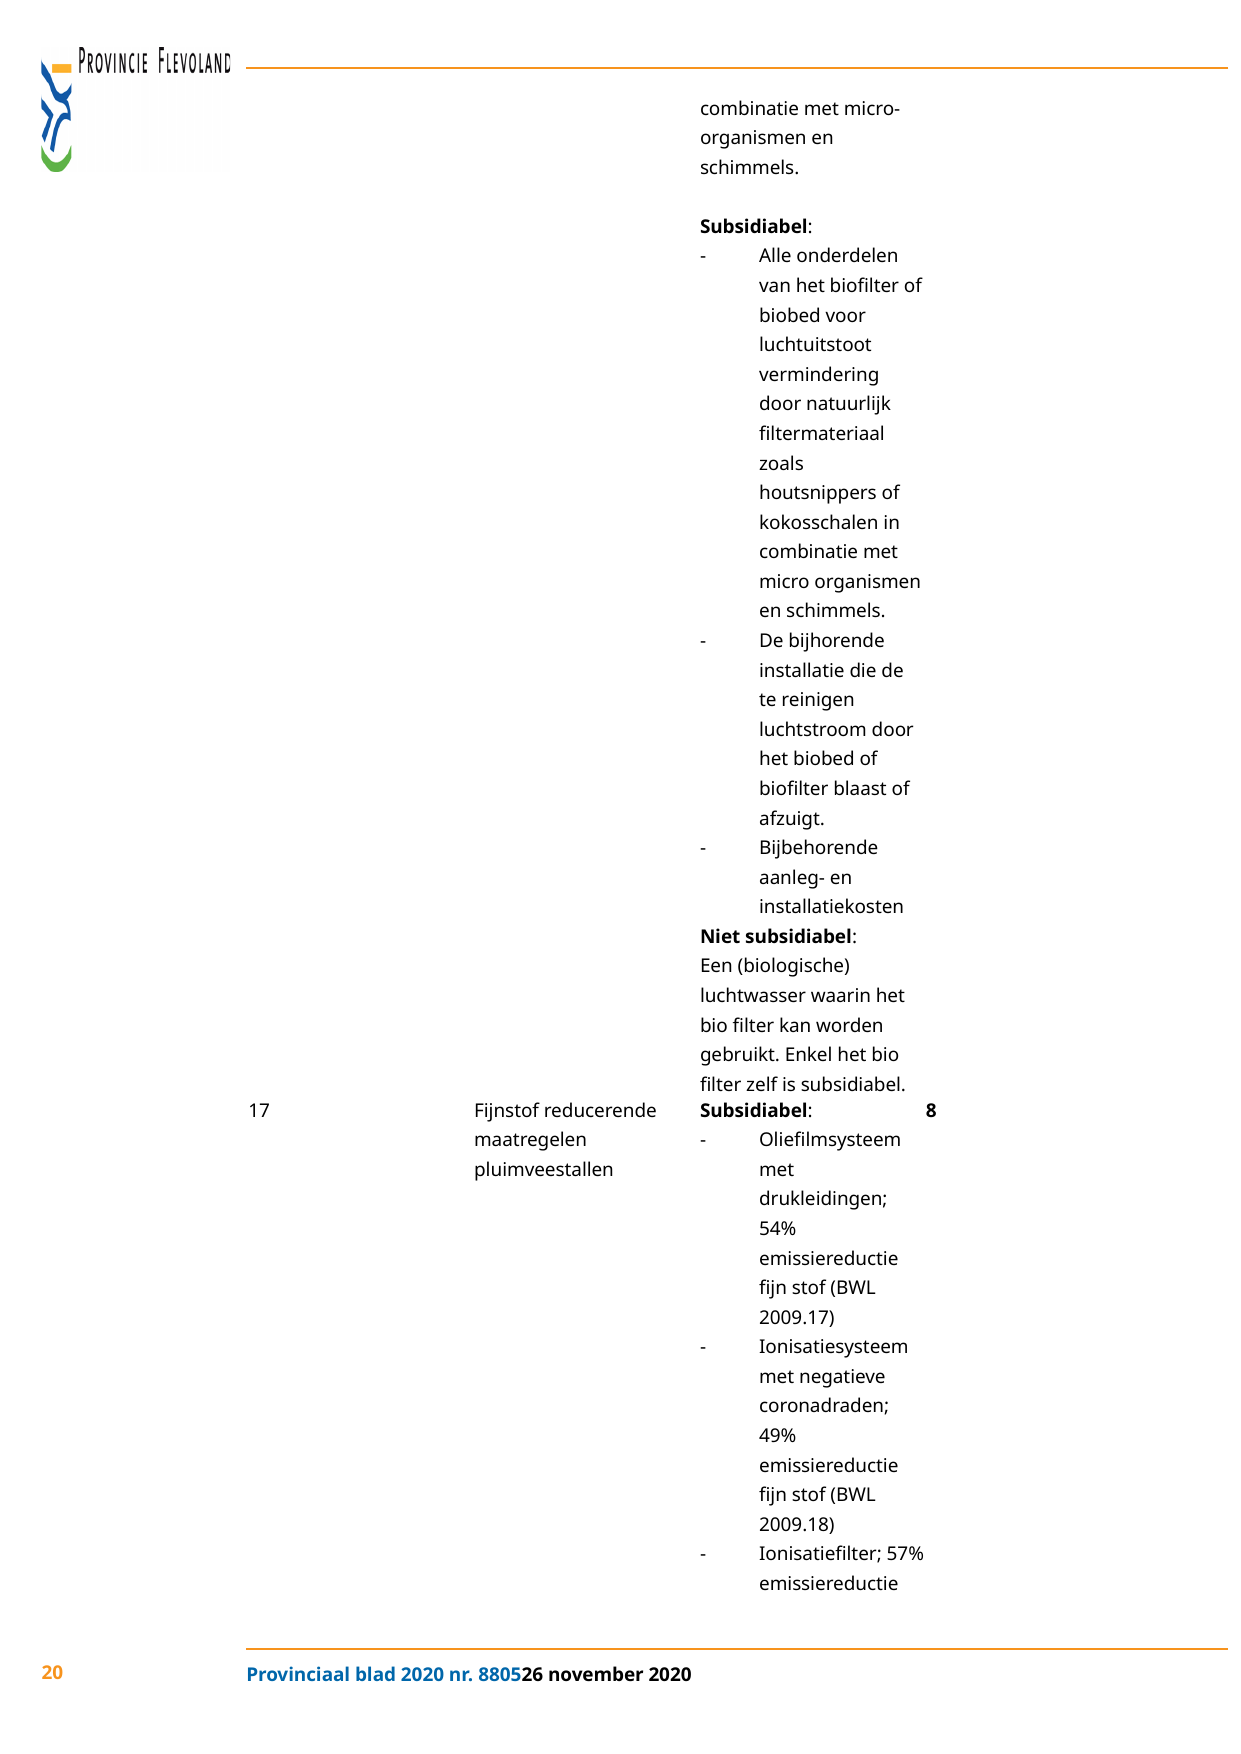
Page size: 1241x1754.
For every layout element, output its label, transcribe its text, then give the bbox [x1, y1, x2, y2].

table_cell [926, 95, 1152, 1097]
table_cell Fijnstof reducerende maatregelen pluimveestallen [474, 1097, 700, 1596]
table_cell [248, 95, 474, 1097]
table_cell combinatie met micro-organismen en schimmels. Subsidiabel: Alle onderdelen van het biofilter of biobed voor luchtuitstoot vermindering door natuurlijk filtermateriaal zoals houtsnippers of kokosschalen in combinatie met micro organismen en schimmels. De bijhorende installatie die de te reinigen luchtstroom door het biobed of biofilter blaast of afzuigt. Bijbehorende aanleg- en installatiekosten Niet subsidiabel: Een (biologische) luchtwasser waarin het bio filter kan worden gebruikt. Enkel het bio filter zelf is subsidiabel. [700, 95, 926, 1097]
table_cell Subsidiabel: Oliefilmsysteem met drukleidingen; 54% emissiereductie fijn stof (BWL 2009.17) Ionisatiesysteem met negatieve coronadraden; 49% emissiereductie fijn stof (BWL 2009.18) Ionisatiefilter; 57% emissiereductie [700, 1097, 926, 1596]
picture [41, 47, 231, 172]
table_cell 8 [926, 1097, 1152, 1596]
table_cell [474, 95, 700, 1097]
table_cell 17 [248, 1097, 474, 1596]
